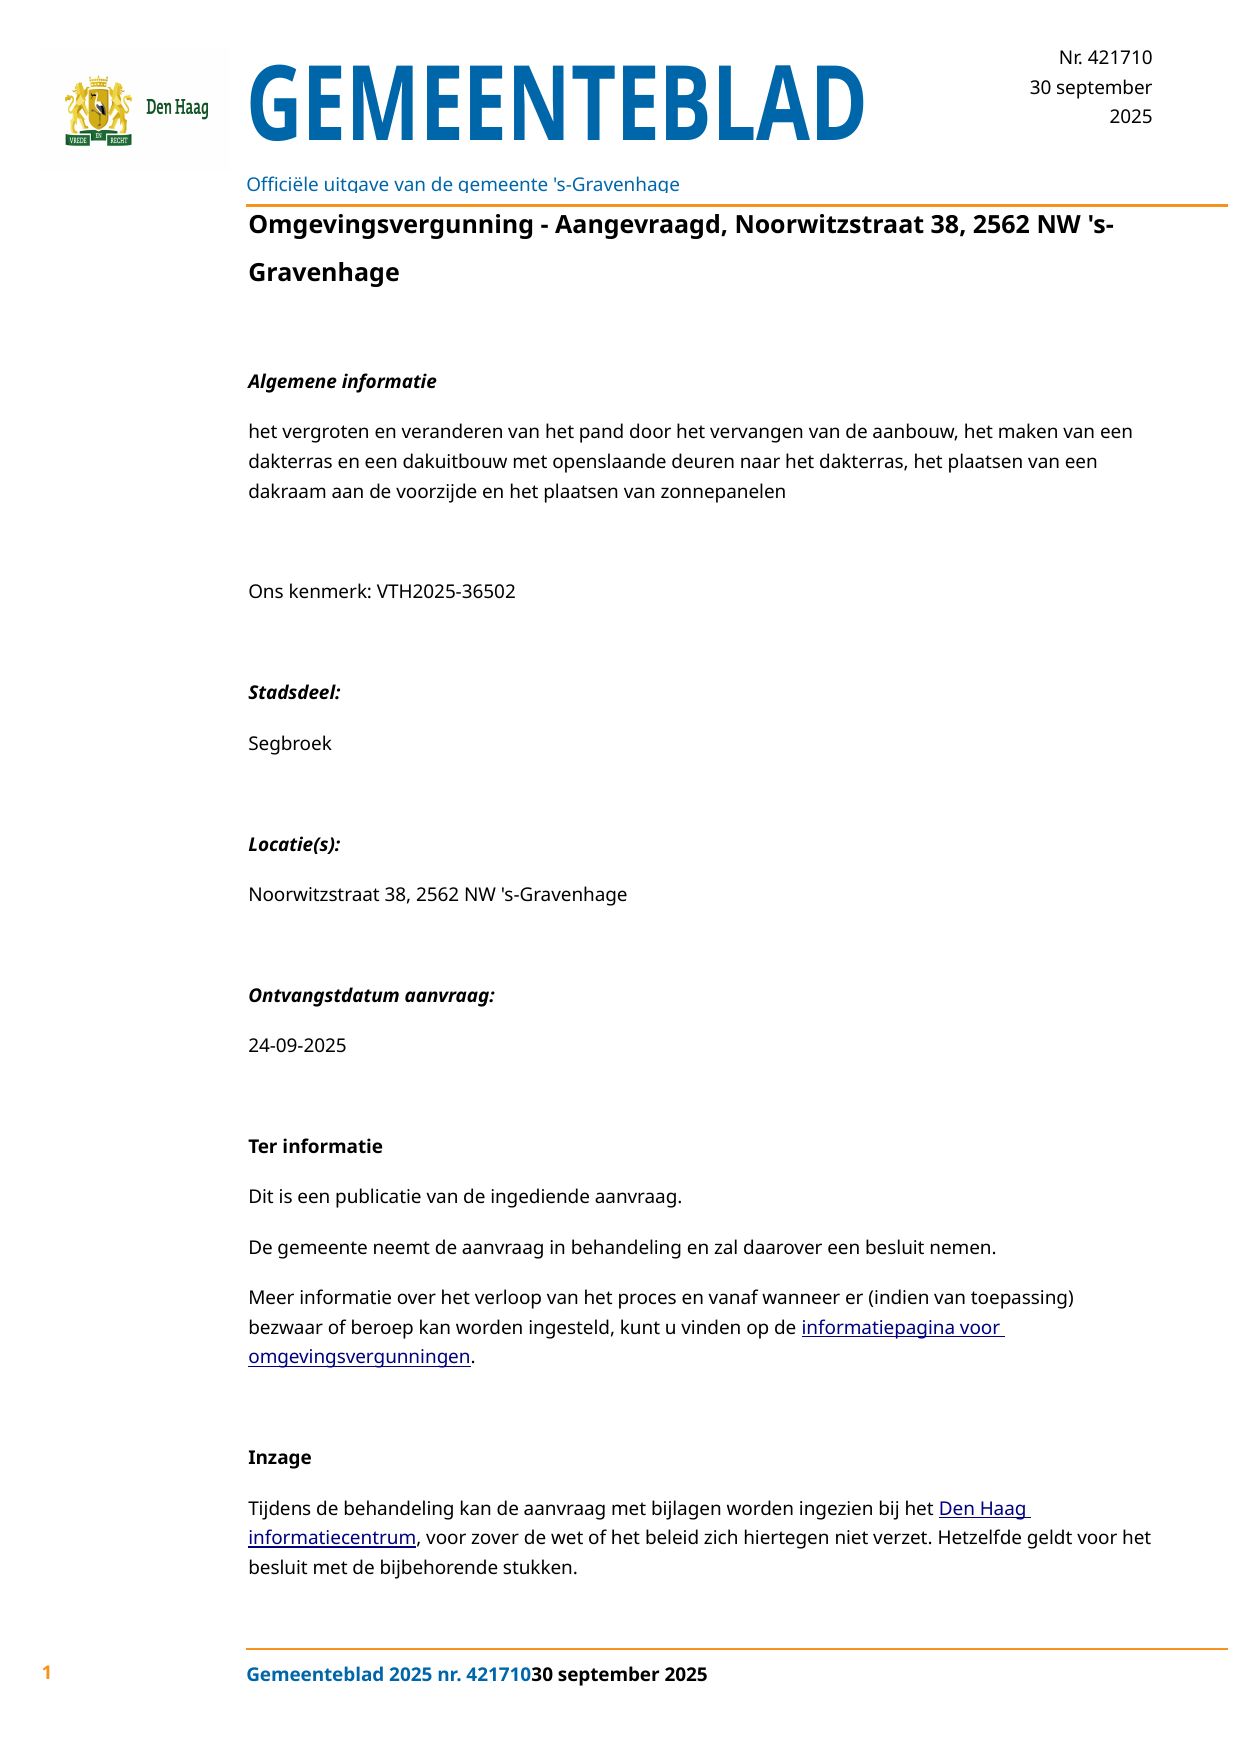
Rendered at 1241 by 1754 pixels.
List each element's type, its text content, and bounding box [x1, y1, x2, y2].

text Dit is een publicatie van de ingediende aanvraag. [248, 1184, 1152, 1209]
text Algemene informatie [248, 368, 1152, 394]
text Segbroek [248, 730, 1152, 756]
text Meer informatie over het verloop van het proces en vanaf wanneer er (indien van toepassing) bezwaar of beroep kan worden ingesteld, kunt u vinden op de informatiepagina voor omgevingsvergunningen. [248, 1284, 1152, 1369]
text De gemeente neemt de aanvraag in behandeling en zal daarover een besluit nemen. [248, 1234, 1152, 1260]
text Inzage [248, 1444, 1152, 1470]
text Ontvangstdatum aanvraag: [248, 982, 1152, 1008]
text Locatie(s): [248, 831, 1152, 857]
text het vergroten en veranderen van het pand door het vervangen van de aanbouw, het maken van een dakterras en een dakuitbouw met openslaande deuren naar het dakterras, het plaatsen van een dakraam aan de voorzijde en het plaatsen van zonnepanelen [248, 419, 1152, 504]
text Stadsdeel: [248, 679, 1152, 705]
text Noorwitzstraat 38, 2562 NW 's-Gravenhage [248, 881, 1152, 907]
text Ons kenmerk: VTH2025-36502 [248, 579, 1152, 604]
text Ter informatie [248, 1133, 1152, 1159]
text Omgevingsvergunning - Aangevraagd, Noorwitzstraat 38, 2562 NW 's-Gravenhage [248, 207, 1152, 288]
text 24-09-2025 [248, 1032, 1152, 1058]
picture [41, 47, 231, 172]
text Tijdens de behandeling kan de aanvraag met bijlagen worden ingezien bij het Den Haag informatiecentrum, voor zover de wet of het beleid zich hiertegen niet verzet. Hetzelfde geldt voor het besluit met de bijbehorende stukken. [248, 1495, 1152, 1580]
